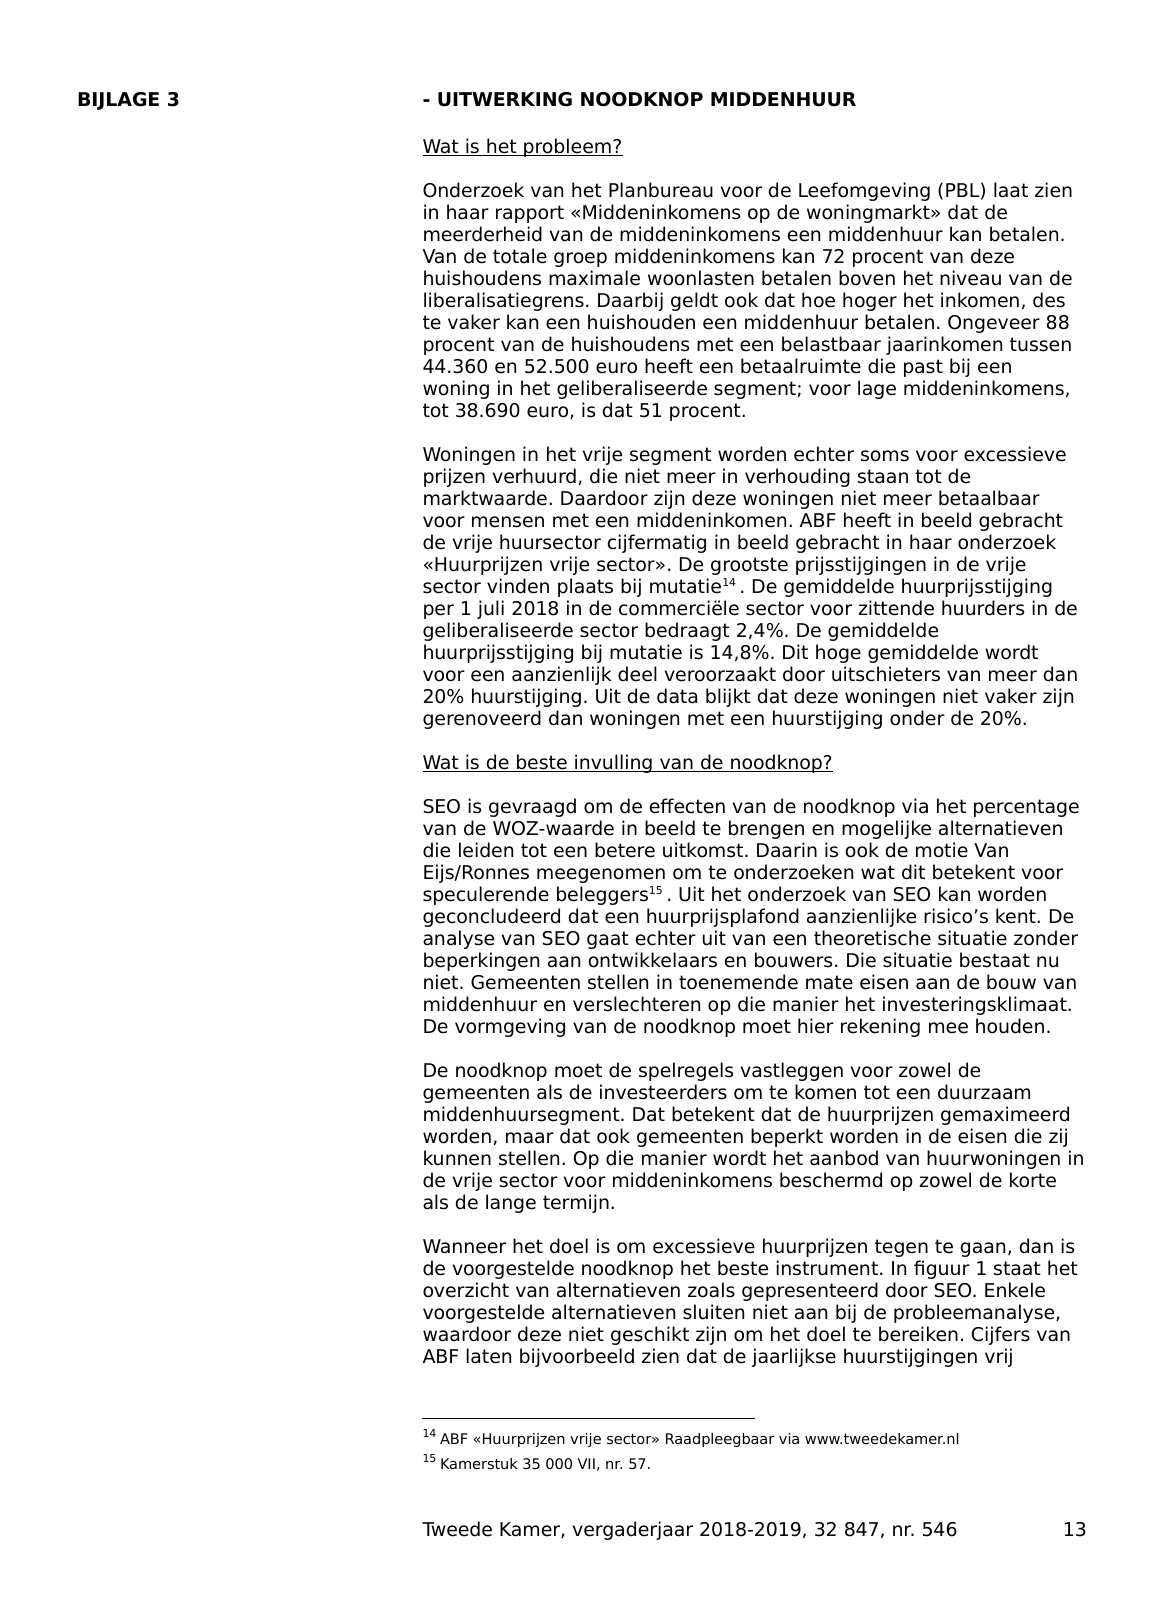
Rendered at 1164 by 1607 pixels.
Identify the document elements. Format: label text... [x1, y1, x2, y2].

subtitle BIJLAGE 3 - UITWERKING NOODKNOP MIDDENHUUR [77, 89, 1087, 111]
text Onderzoek van het Planbureau voor de Leefomgeving (PBL) laat zien in haar rapport «Middeninkomens op de woningmarkt» dat de meerderheid van de middeninkomens een middenhuur kan betalen. Van de totale groep middeninkomens kan 72 procent van deze huishoudens maximale woonlasten betalen boven het niveau van de liberalisatiegrens. Daarbij geldt ook dat hoe hoger het inkomen, des te vaker kan een huishouden een middenhuur betalen. Ongeveer 88 procent van de huishoudens met een belastbaar jaarinkomen tussen 44.360 en 52.500 euro heeft een betaalruimte die past bij een woning in het geliberaliseerde segment; voor lage middeninkomens, tot 38.690 euro, is dat 51 procent. [422, 180, 1087, 422]
text De noodknop moet de spelregels vastleggen voor zowel de gemeenten als de investeerders om te komen tot een duurzaam middenhuursegment. Dat betekent dat de huurprijzen gemaximeerd worden, maar dat ook gemeenten beperkt worden in de eisen die zij kunnen stellen. Op die manier wordt het aanbod van huurwoningen in de vrije sector voor middeninkomens beschermd op zowel de korte als de lange termijn. [422, 1060, 1087, 1214]
text ABF «Huurprijzen vrije sector» Raadpleegbaar via www.tweedekamer.nl [422, 1427, 1087, 1449]
subtitle Wat is de beste invulling van de noodknop? [422, 752, 1087, 774]
text Wanneer het doel is om excessieve huurprijzen tegen te gaan, dan is de voorgestelde noodknop het beste instrument. In figuur 1 staat het overzicht van alternatieven zoals gepresenteerd door SEO. Enkele voorgestelde alternatieven sluiten niet aan bij de probleemanalyse, waardoor deze niet geschikt zijn om het doel te bereiken. Cijfers van ABF laten bijvoorbeeld zien dat de jaarlijkse huurstijgingen vrij [422, 1236, 1087, 1368]
text Kamerstuk 35 000 VII, nr. 57. [422, 1452, 1087, 1474]
text SEO is gevraagd om de effecten van de noodknop via het percentage van de WOZ-waarde in beeld te brengen en mogelijke alternatieven die leiden tot een betere uitkomst. Daarin is ook de motie Van Eijs/Ronnes meegenomen om te onderzoeken wat dit betekent voor speculerende beleggers. Uit het onderzoek van SEO kan worden geconcludeerd dat een huurprijsplafond aanzienlijke risico’s kent. De analyse van SEO gaat echter uit van een theoretische situatie zonder beperkingen aan ontwikkelaars en bouwers. Die situatie bestaat nu niet. Gemeenten stellen in toenemende mate eisen aan de bouw van middenhuur en verslechteren op die manier het investeringsklimaat. De vormgeving van de noodknop moet hier rekening mee houden. [422, 796, 1087, 1038]
subtitle Wat is het probleem? [422, 136, 1087, 158]
text Woningen in het vrije segment worden echter soms voor excessieve prijzen verhuurd, die niet meer in verhouding staan tot de marktwaarde. Daardoor zijn deze woningen niet meer betaalbaar voor mensen met een middeninkomen. ABF heeft in beeld gebracht de vrije huursector cijfermatig in beeld gebracht in haar onderzoek «Huurprijzen vrije sector». De grootste prijsstijgingen in de vrije sector vinden plaats bij mutatie. De gemiddelde huurprijsstijging per 1 juli 2018 in de commerciële sector voor zittende huurders in de geliberaliseerde sector bedraagt 2,4%. De gemiddelde huurprijsstijging bij mutatie is 14,8%. Dit hoge gemiddelde wordt voor een aanzienlijk deel veroorzaakt door uitschieters van meer dan 20% huurstijging. Uit de data blijkt dat deze woningen niet vaker zijn gerenoveerd dan woningen met een huurstijging onder de 20%. [422, 444, 1087, 730]
